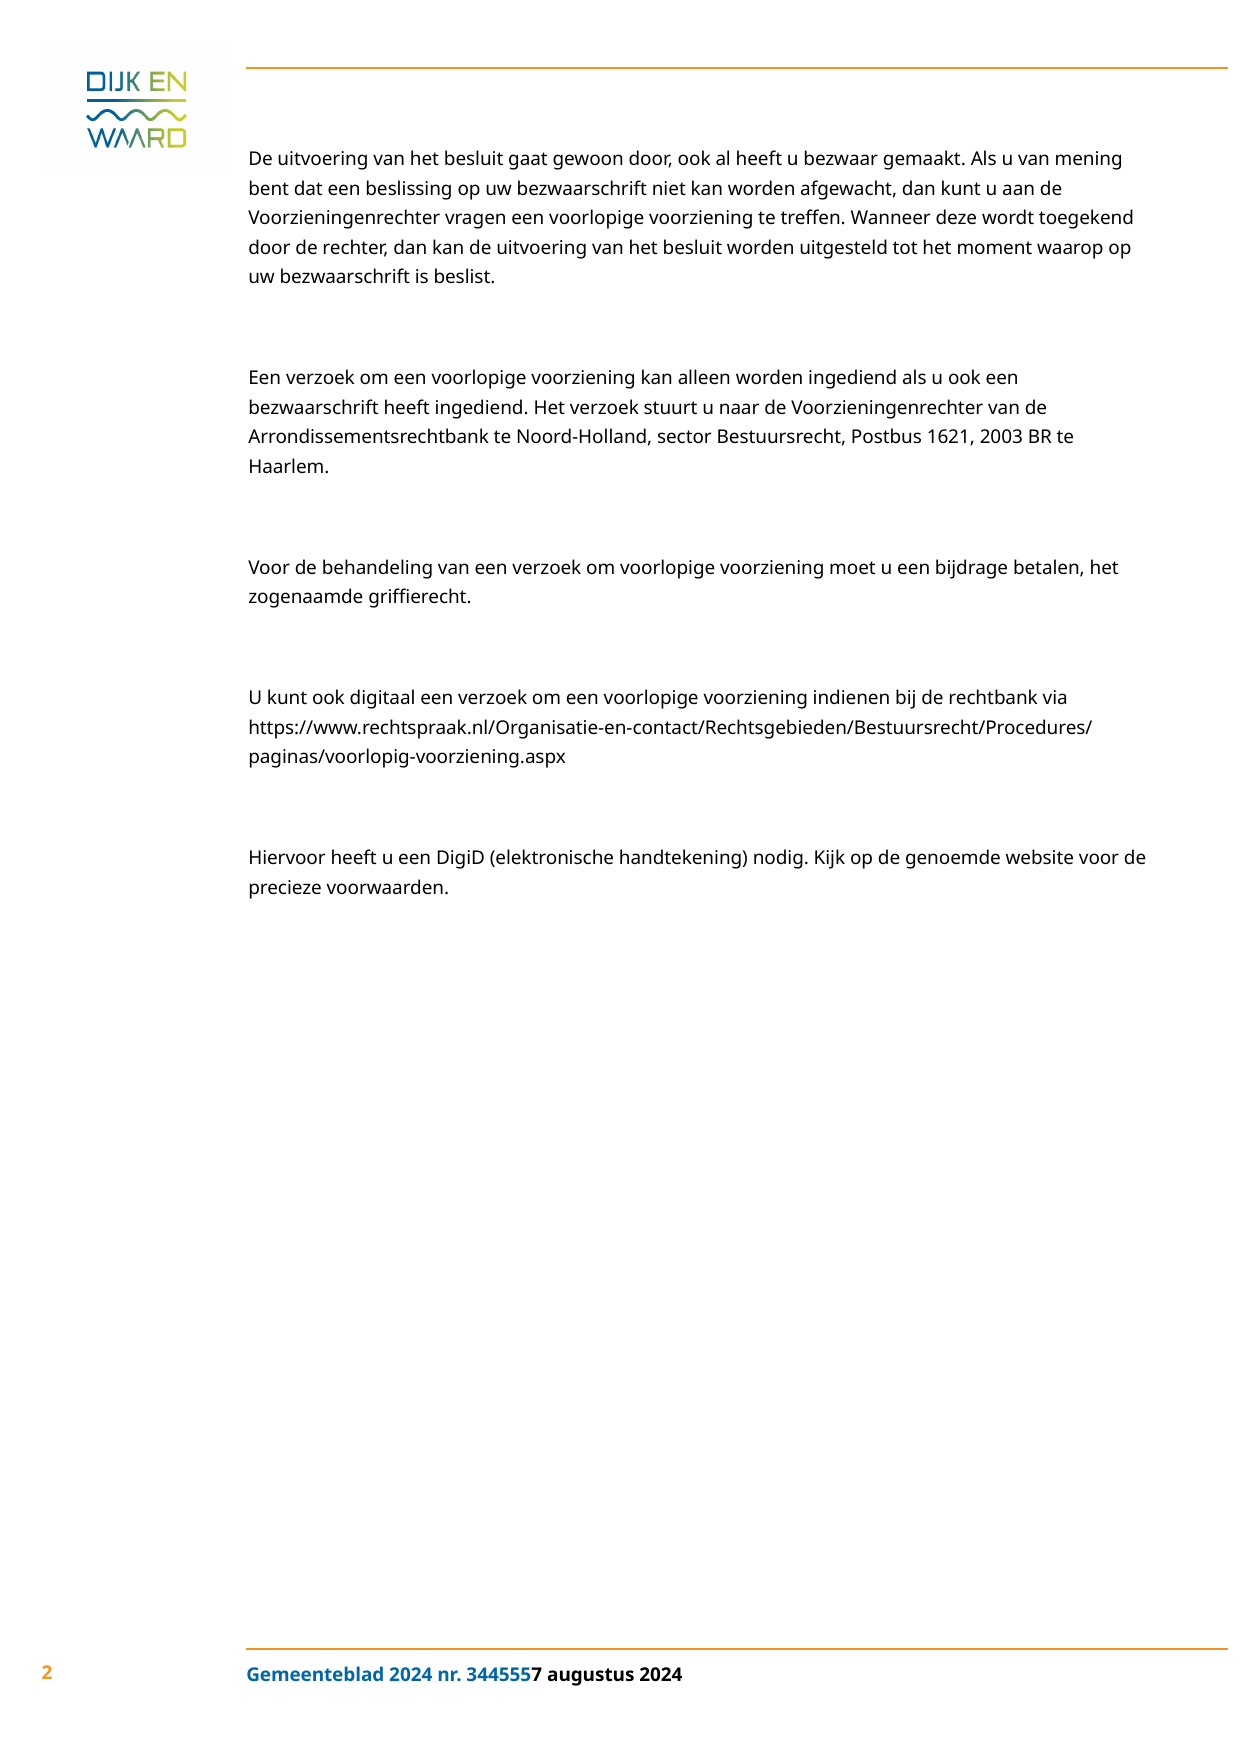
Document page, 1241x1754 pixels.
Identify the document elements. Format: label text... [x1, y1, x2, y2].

picture [41, 47, 231, 172]
text De uitvoering van het besluit gaat gewoon door, ook al heeft u bezwaar gemaakt. Als u van mening bent dat een beslissing op uw bezwaarschrift niet kan worden afgewacht, dan kunt u aan de Voorzieningenrechter vragen een voorlopige voorziening te treffen. Wanneer deze wordt toegekend door de rechter, dan kan de uitvoering van het besluit worden uitgesteld tot het moment waarop op uw bezwaarschrift is beslist. [248, 145, 1152, 289]
text U kunt ook digitaal een verzoek om een voorlopige voorziening indienen bij de rechtbank via https://www.rechtspraak.nl/Organisatie-en-contact/Rechtsgebieden/Bestuursrecht/Procedures/paginas/voorlopig-voorziening.aspx [248, 684, 1152, 769]
text Voor de behandeling van een verzoek om voorlopige voorziening moet u een bijdrage betalen, het zogenaamde griffierecht. [248, 554, 1152, 609]
text Hiervoor heeft u een DigiD (elektronische handtekening) nodig. Kijk op de genoemde website voor de precieze voorwaarden. [248, 844, 1152, 900]
text Een verzoek om een voorlopige voorziening kan alleen worden ingediend als u ook een bezwaarschrift heeft ingediend. Het verzoek stuurt u naar de Voorzieningenrechter van de Arrondissementsrechtbank te Noord-Holland, sector Bestuursrecht, Postbus 1621, 2003 BR te Haarlem. [248, 364, 1152, 479]
